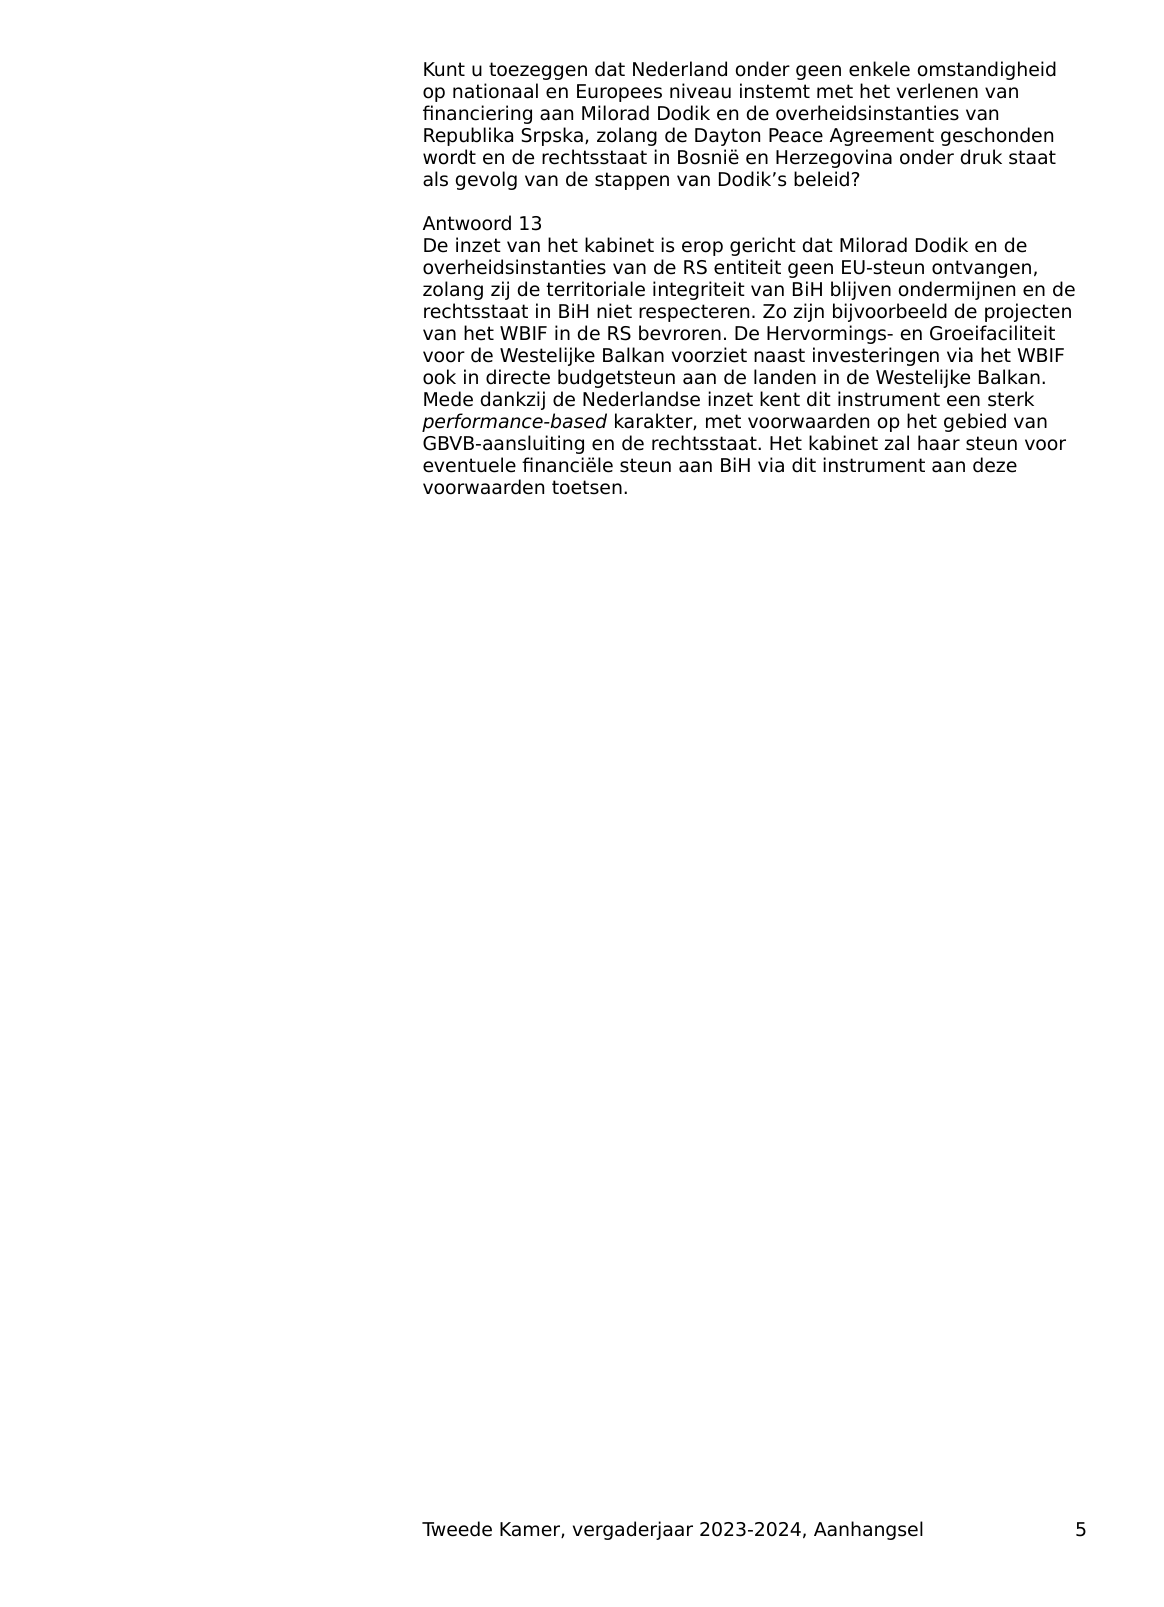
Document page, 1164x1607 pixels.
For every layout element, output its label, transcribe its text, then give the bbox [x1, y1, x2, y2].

text Antwoord 13 [422, 213, 1087, 235]
text Kunt u toezeggen dat Nederland onder geen enkele omstandigheid op nationaal en Europees niveau instemt met het verlenen van financiering aan Milorad Dodik en de overheidsinstanties van Republika Srpska, zolang de Dayton Peace Agreement geschonden wordt en de rechtsstaat in Bosnië en Herzegovina onder druk staat als gevolg van de stappen van Dodik’s beleid? [422, 59, 1087, 191]
text De inzet van het kabinet is erop gericht dat Milorad Dodik en de overheidsinstanties van de RS entiteit geen EU-steun ontvangen, zolang zij de territoriale integriteit van BiH blijven ondermijnen en de rechtsstaat in BiH niet respecteren. Zo zijn bijvoorbeeld de projecten van het WBIF in de RS bevroren. De Hervormings- en Groeifaciliteit voor de Westelijke Balkan voorziet naast investeringen via het WBIF ook in directe budgetsteun aan de landen in de Westelijke Balkan. Mede dankzij de Nederlandse inzet kent dit instrument een sterk performance-based karakter, met voorwaarden op het gebied van GBVB-aansluiting en de rechtsstaat. Het kabinet zal haar steun voor eventuele financiële steun aan BiH via dit instrument aan deze voorwaarden toetsen. [422, 235, 1087, 499]
